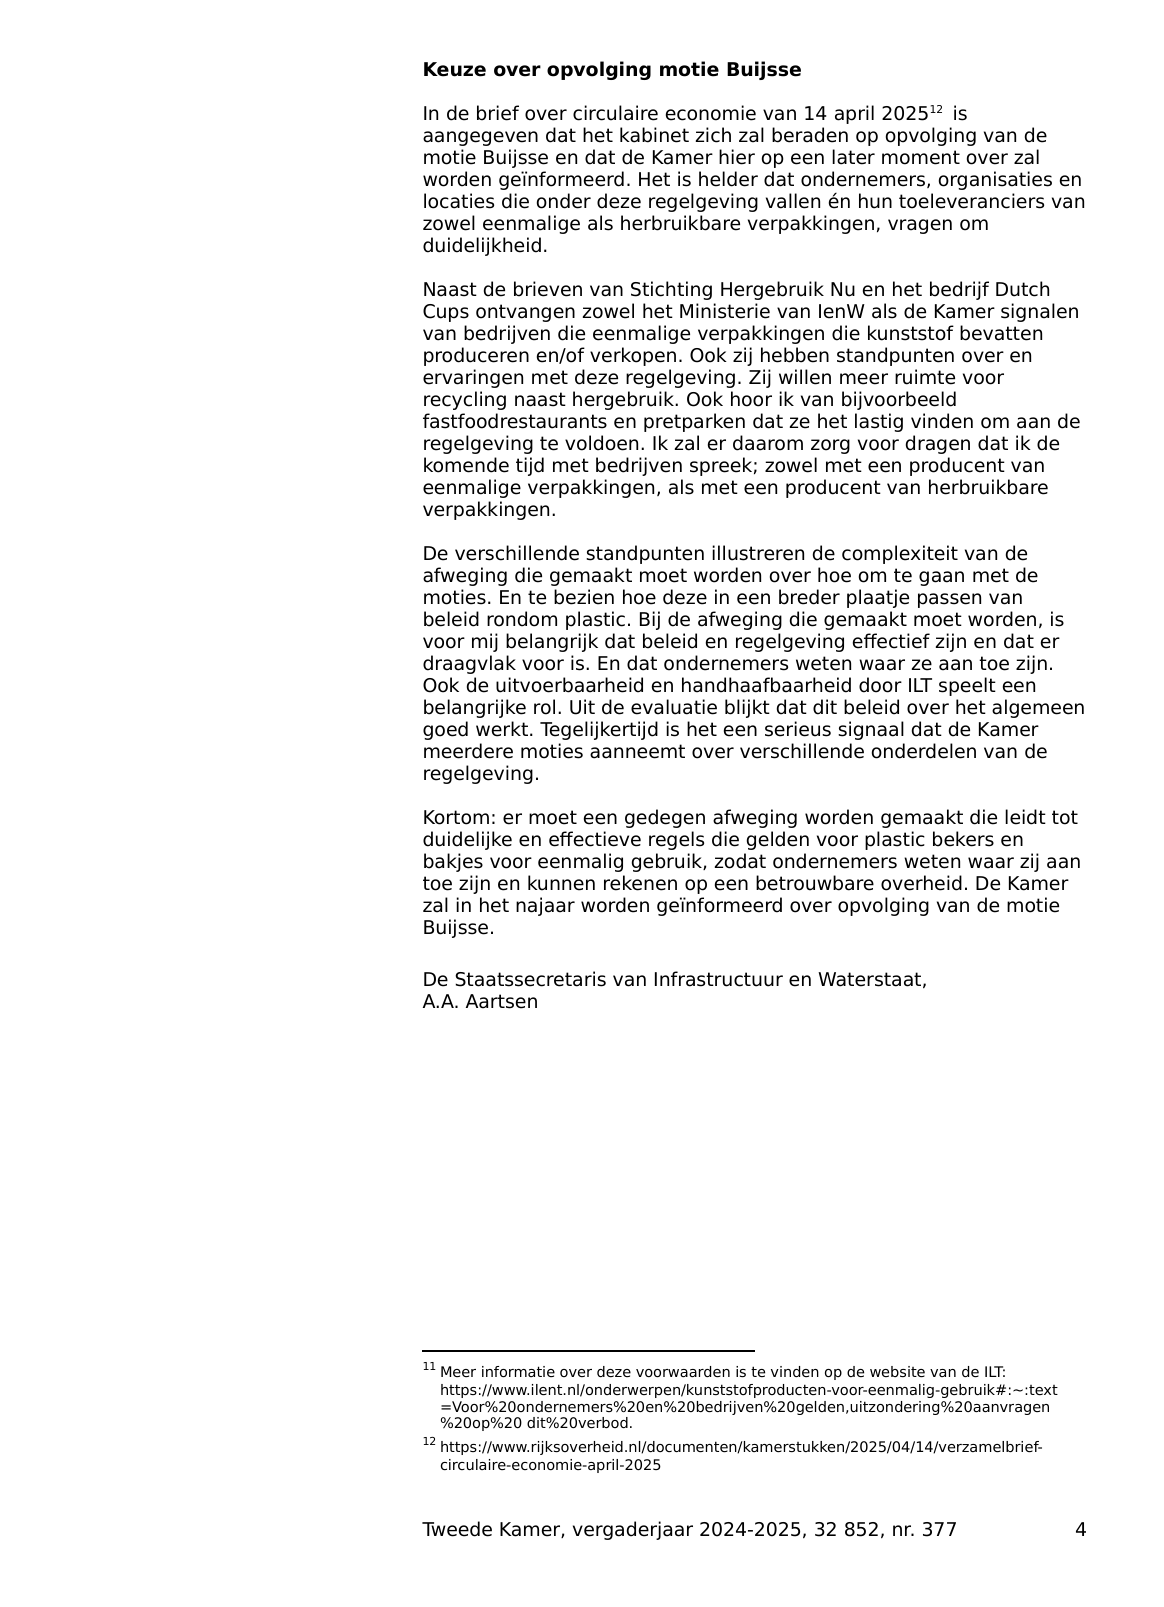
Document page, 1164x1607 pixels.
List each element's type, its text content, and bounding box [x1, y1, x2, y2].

text Meer informatie over deze voorwaarden is te vinden op de website van de ILT: https://www.ilent.nl/onderwerpen/kunststofproducten-voor-eenmalig-gebruik#:~:text =Voor%20ondernemers%20en%20bedrijven%20gelden,uitzondering%20aanvragen%20op%20 dit%20verbod. [422, 1360, 1087, 1432]
text De verschillende standpunten illustreren de complexiteit van de afweging die gemaakt moet worden over hoe om te gaan met de moties. En te bezien hoe deze in een breder plaatje passen van beleid rondom plastic. Bij de afweging die gemaakt moet worden, is voor mij belangrijk dat beleid en regelgeving effectief zijn en dat er draagvlak voor is. En dat ondernemers weten waar ze aan toe zijn. Ook de uitvoerbaarheid en handhaafbaarheid door ILT speelt een belangrijke rol. Uit de evaluatie blijkt dat dit beleid over het algemeen goed werkt. Tegelijkertijd is het een serieus signaal dat de Kamer meerdere moties aanneemt over verschillende onderdelen van de regelgeving. [422, 543, 1087, 785]
text In de brief over circulaire economie van 14 april 2025 is aangegeven dat het kabinet zich zal beraden op opvolging van de motie Buijsse en dat de Kamer hier op een later moment over zal worden geïnformeerd. Het is helder dat ondernemers, organisaties en locaties die onder deze regelgeving vallen én hun toeleveranciers van zowel eenmalige als herbruikbare verpakkingen, vragen om duidelijkheid. [422, 103, 1087, 257]
text Naast de brieven van Stichting Hergebruik Nu en het bedrijf Dutch Cups ontvangen zowel het Ministerie van IenW als de Kamer signalen van bedrijven die eenmalige verpakkingen die kunststof bevatten produceren en/of verkopen. Ook zij hebben standpunten over en ervaringen met deze regelgeving. Zij willen meer ruimte voor recycling naast hergebruik. Ook hoor ik van bijvoorbeeld fastfoodrestaurants en pretparken dat ze het lastig vinden om aan de regelgeving te voldoen. Ik zal er daarom zorg voor dragen dat ik de komende tijd met bedrijven spreek; zowel met een producent van eenmalige verpakkingen, als met een producent van herbruikbare verpakkingen. [422, 279, 1087, 521]
text De Staatssecretaris van Infrastructuur en Waterstaat, A.A. Aartsen [422, 969, 1087, 1013]
text https://www.rijksoverheid.nl/documenten/kamerstukken/2025/04/14/verzamelbrief-circulaire-economie-april-2025 [422, 1435, 1087, 1474]
subtitle Keuze over opvolging motie Buijsse [422, 59, 1087, 81]
text Kortom: er moet een gedegen afweging worden gemaakt die leidt tot duidelijke en effectieve regels die gelden voor plastic bekers en bakjes voor eenmalig gebruik, zodat ondernemers weten waar zij aan toe zijn en kunnen rekenen op een betrouwbare overheid. De Kamer zal in het najaar worden geïnformeerd over opvolging van de motie Buijsse. [422, 807, 1087, 939]
